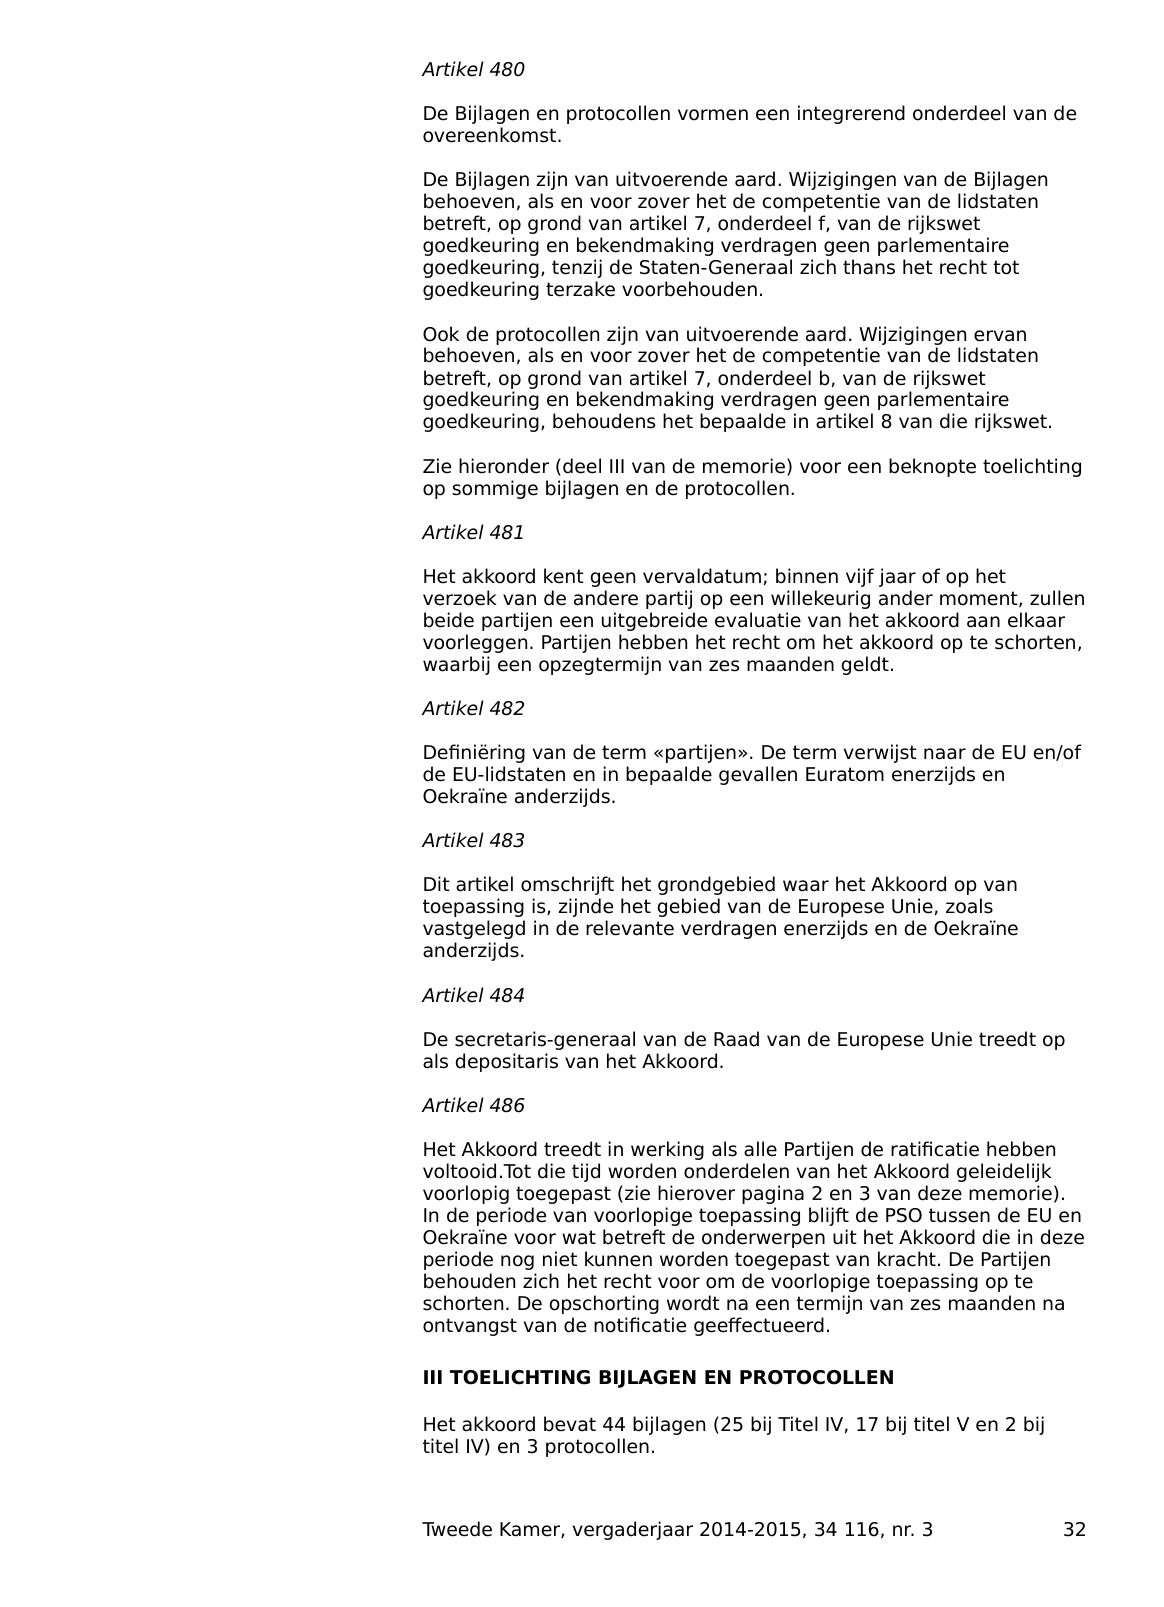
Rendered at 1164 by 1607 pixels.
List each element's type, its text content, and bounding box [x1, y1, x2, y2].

subtitle Artikel 481 [422, 522, 1087, 544]
subtitle III TOELICHTING BIJLAGEN EN PROTOCOLLEN [422, 1367, 1087, 1389]
subtitle Artikel 480 [422, 59, 1087, 81]
text De Bijlagen zijn van uitvoerende aard. Wijzigingen van de Bijlagen behoeven, als en voor zover het de competentie van de lidstaten betreft, op grond van artikel 7, onderdeel f, van de rijkswet goedkeuring en bekendmaking verdragen geen parlementaire goedkeuring, tenzij de Staten-Generaal zich thans het recht tot goedkeuring terzake voorbehouden. [422, 169, 1087, 301]
subtitle Artikel 484 [422, 984, 1087, 1006]
subtitle Artikel 482 [422, 698, 1087, 720]
text Ook de protocollen zijn van uitvoerende aard. Wijzigingen ervan behoeven, als en voor zover het de competentie van de lidstaten betreft, op grond van artikel 7, onderdeel b, van de rijkswet goedkeuring en bekendmaking verdragen geen parlementaire goedkeuring, behoudens het bepaalde in artikel 8 van die rijkswet. [422, 323, 1087, 433]
text Dit artikel omschrijft het grondgebied waar het Akkoord op van toepassing is, zijnde het gebied van de Europese Unie, zoals vastgelegd in de relevante verdragen enerzijds en de Oekraïne anderzijds. [422, 874, 1087, 962]
subtitle Artikel 486 [422, 1095, 1087, 1117]
text De secretaris-generaal van de Raad van de Europese Unie treedt op als depositaris van het Akkoord. [422, 1029, 1087, 1073]
text Het Akkoord treedt in werking als alle Partijen de ratificatie hebben voltooid.Tot die tijd worden onderdelen van het Akkoord geleidelijk voorlopig toegepast (zie hierover pagina 2 en 3 van deze memorie). In de periode van voorlopige toepassing blijft de PSO tussen de EU en Oekraïne voor wat betreft de onderwerpen uit het Akkoord die in deze periode nog niet kunnen worden toegepast van kracht. De Partijen behouden zich het recht voor om de voorlopige toepassing op te schorten. De opschorting wordt na een termijn van zes maanden na ontvangst van de notificatie geeffectueerd. [422, 1139, 1087, 1337]
text Het akkoord bevat 44 bijlagen (25 bij Titel IV, 17 bij titel V en 2 bij titel IV) en 3 protocollen. [422, 1414, 1087, 1458]
text De Bijlagen en protocollen vormen een integrerend onderdeel van de overeenkomst. [422, 103, 1087, 147]
text Definiëring van de term «partijen». De term verwijst naar de EU en/of de EU-lidstaten en in bepaalde gevallen Euratom enerzijds en Oekraïne anderzijds. [422, 742, 1087, 808]
text Het akkoord kent geen vervaldatum; binnen vijf jaar of op het verzoek van de andere partij op een willekeurig ander moment, zullen beide partijen een uitgebreide evaluatie van het akkoord aan elkaar voorleggen. Partijen hebben het recht om het akkoord op te schorten, waarbij een opzegtermijn van zes maanden geldt. [422, 566, 1087, 676]
subtitle Artikel 483 [422, 830, 1087, 852]
text Zie hieronder (deel III van de memorie) voor een beknopte toelichting op sommige bijlagen en de protocollen. [422, 456, 1087, 499]
